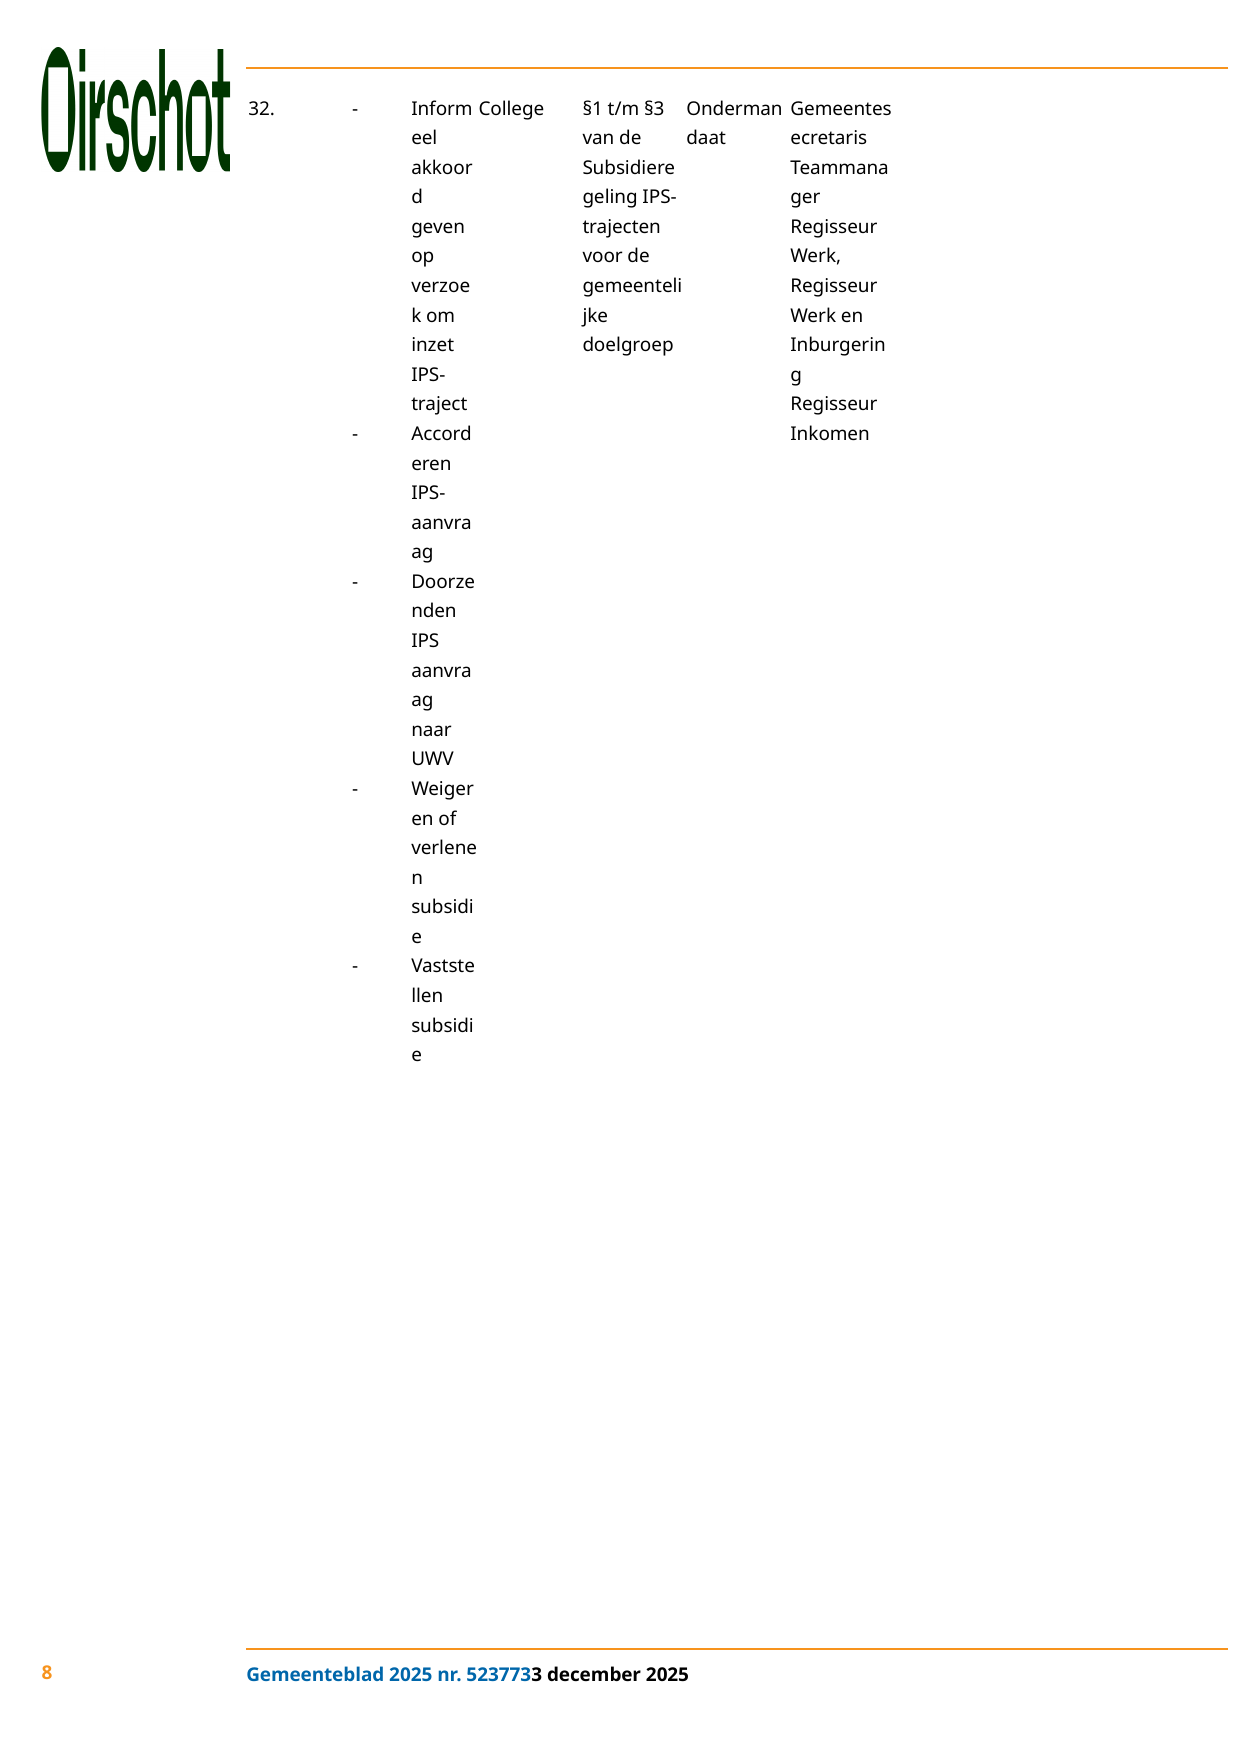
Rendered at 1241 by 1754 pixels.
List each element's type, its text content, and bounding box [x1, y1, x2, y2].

table_cell §1 t/m §3 van de Subsidieregeling IPS-trajecten voor de gemeentelijke doelgroep [582, 95, 686, 1067]
table_cell Informeel akkoord geven op verzoek om inzet IPS-traject Accorderen IPS-aanvraag Doorzenden IPS aanvraag naar UWV Weigeren of verlenen subsidie Vaststellen subsidie [352, 95, 478, 1067]
table_cell Ondermandaat [686, 95, 790, 1067]
table_cell Gemeentesecretaris Teammanager Regisseur Werk, Regisseur Werk en Inburgering Regisseur Inkomen [790, 95, 894, 1067]
picture [41, 47, 231, 172]
table_cell [998, 95, 1152, 1067]
table_cell College [478, 95, 582, 1067]
table_cell 32. [248, 95, 352, 1067]
table_cell [894, 95, 998, 1067]
